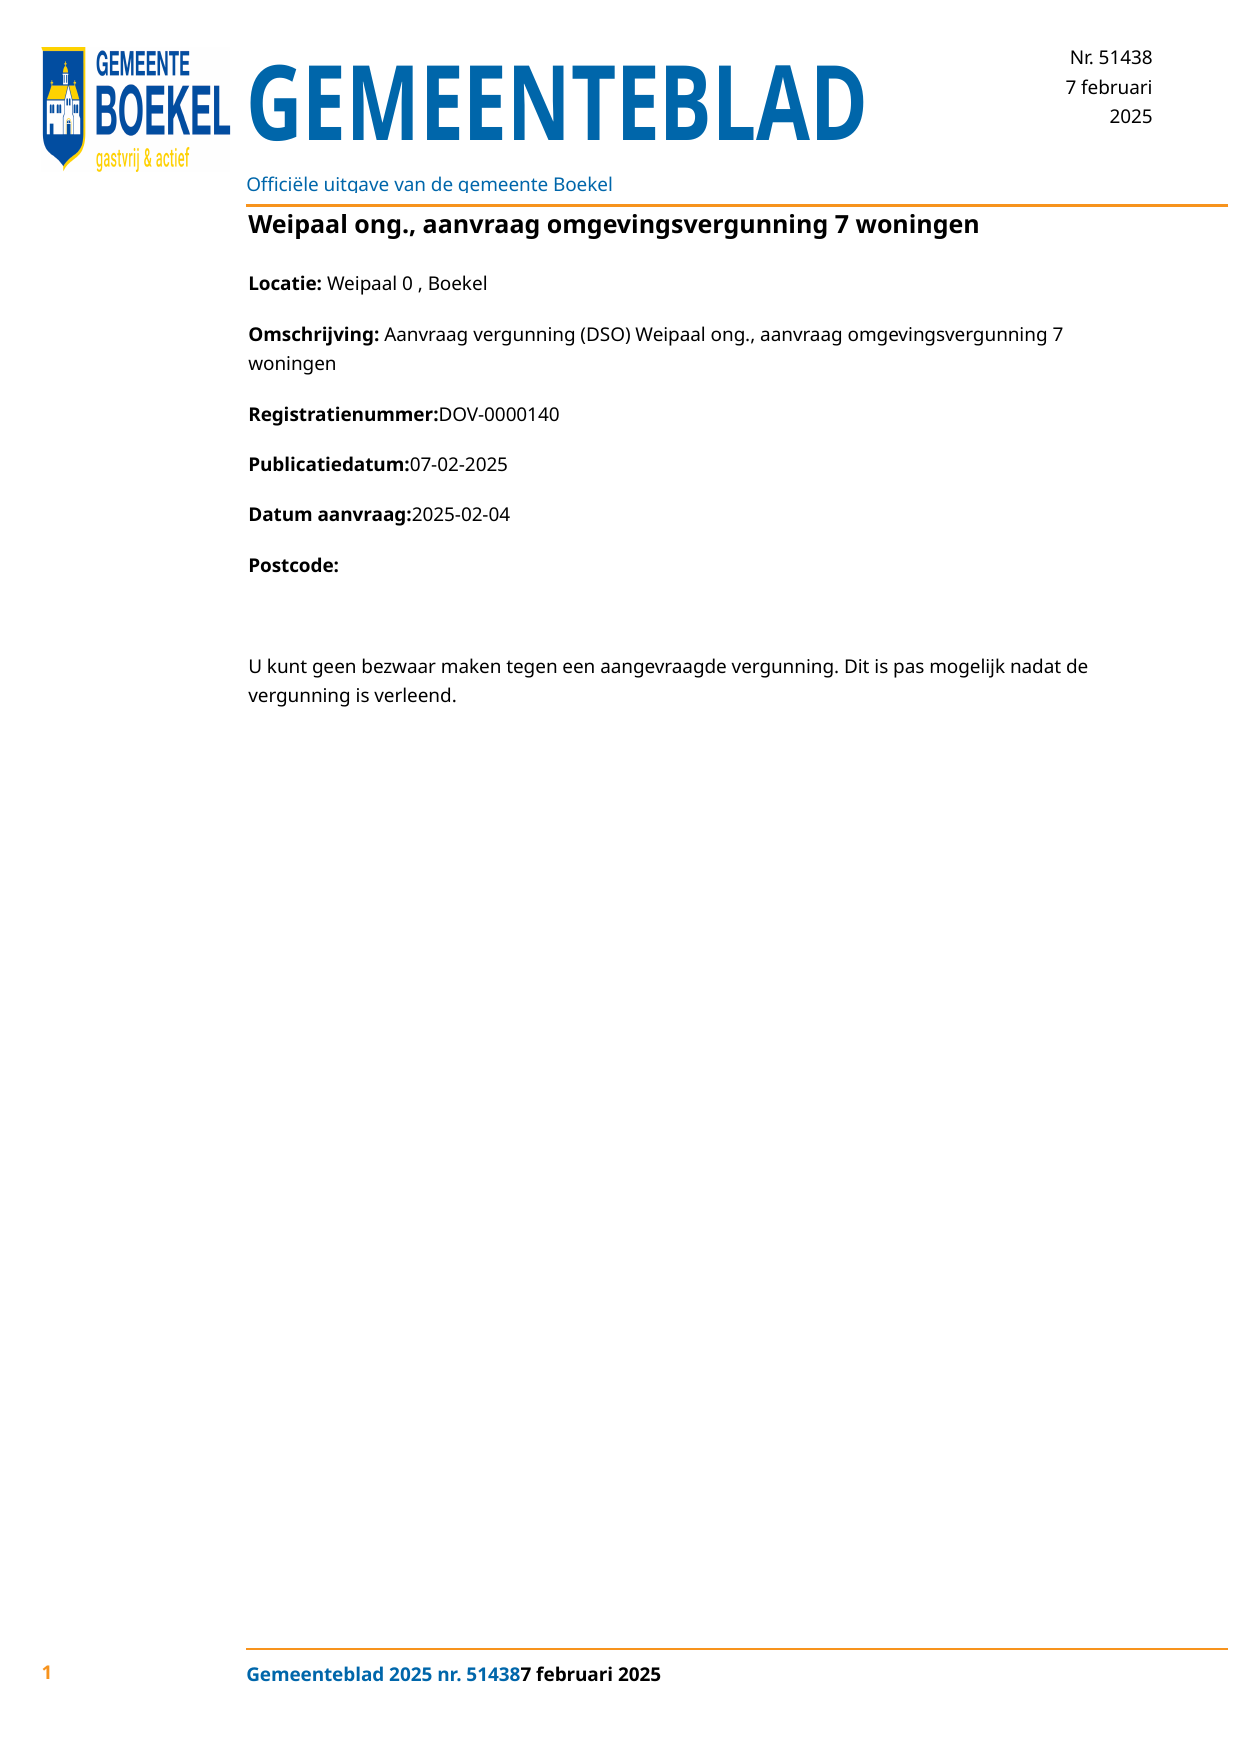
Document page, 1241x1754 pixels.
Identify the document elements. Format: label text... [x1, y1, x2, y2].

text Locatie: Weipaal 0 , Boekel [248, 270, 1152, 296]
picture [41, 47, 231, 172]
text Postcode: [248, 552, 1152, 578]
text Weipaal ong., aanvraag omgevingsvergunning 7 woningen [248, 207, 1152, 241]
text Omschrijving: Aanvraag vergunning (DSO) Weipaal ong., aanvraag omgevingsvergunning 7 woningen [248, 321, 1152, 376]
text Publicatiedatum:07-02-2025 [248, 451, 1152, 477]
text U kunt geen bezwaar maken tegen een aangevraagde vergunning. Dit is pas mogelijk nadat de vergunning is verleend. [248, 653, 1152, 708]
text Datum aanvraag:2025-02-04 [248, 502, 1152, 527]
text Registratienummer:DOV-0000140 [248, 401, 1152, 426]
